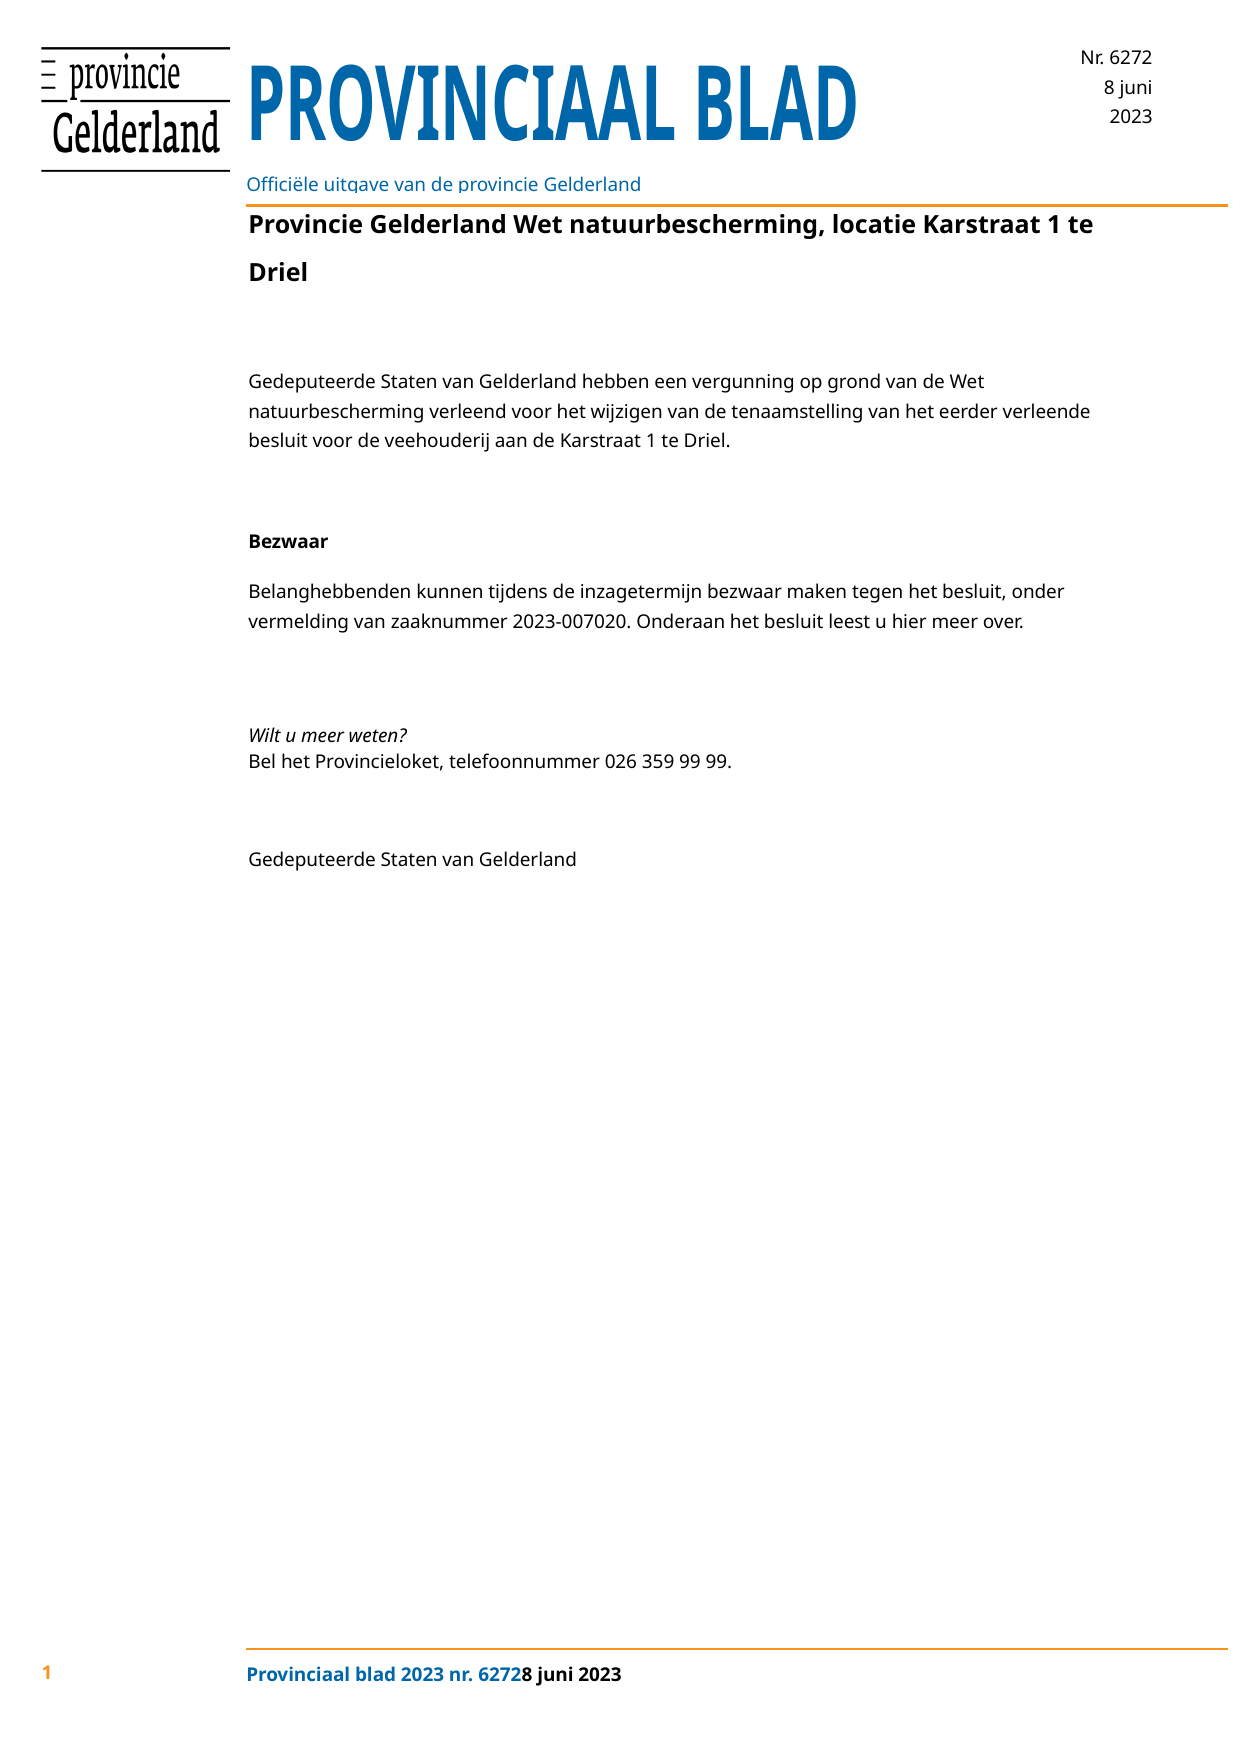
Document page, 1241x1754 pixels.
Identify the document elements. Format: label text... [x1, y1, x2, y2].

text Provincie Gelderland Wet natuurbescherming, locatie Karstraat 1 te Driel [248, 207, 1152, 288]
text Gedeputeerde Staten van Gelderland hebben een vergunning op grond van de Wet natuurbescherming verleend voor het wijzigen van de tenaamstelling van het eerder verleende besluit voor de veehouderij aan de Karstraat 1 te Driel. [248, 368, 1152, 453]
text Bezwaar [248, 528, 1152, 554]
picture [41, 47, 231, 172]
text Wilt u meer weten? [248, 723, 1152, 748]
text Bel het Provincieloket, telefoonnummer 026 359 99 99. [248, 748, 1152, 774]
text Gedeputeerde Staten van Gelderland [248, 847, 1152, 872]
text Belanghebbenden kunnen tijdens de inzagetermijn bezwaar maken tegen het besluit, onder vermelding van zaaknummer 2023-007020. Onderaan het besluit leest u hier meer over. [248, 579, 1152, 634]
